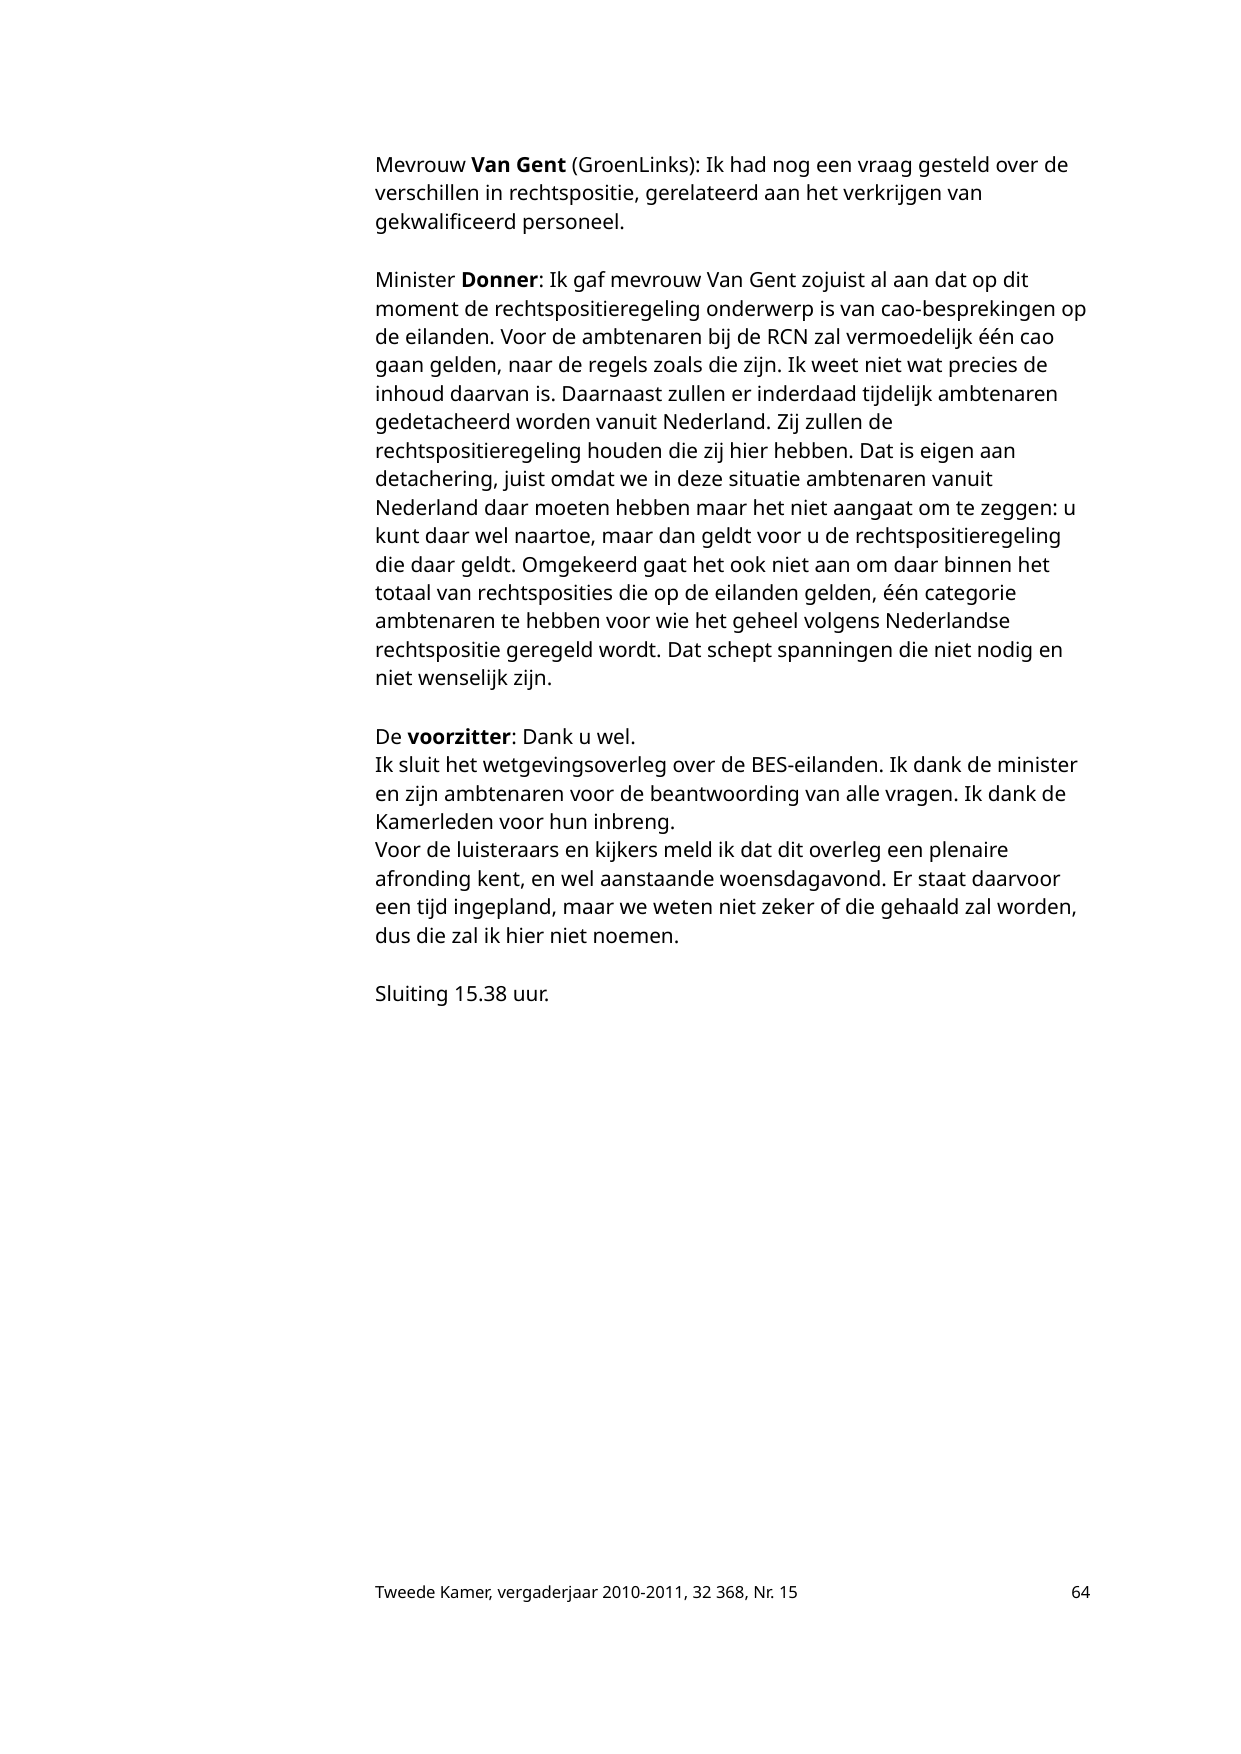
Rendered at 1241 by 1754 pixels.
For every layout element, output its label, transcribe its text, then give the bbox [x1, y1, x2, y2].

text Ik sluit het wetgevingsoverleg over de BES-eilanden. Ik dank de minister en zijn ambtenaren voor de beantwoording van alle vragen. Ik dank de Kamerleden voor hun inbreng. [375, 750, 1090, 836]
text Minister Donner: Ik gaf mevrouw Van Gent zojuist al aan dat op dit moment de rechtspositieregeling onderwerp is van cao-besprekingen op de eilanden. Voor de ambtenaren bij de RCN zal vermoedelijk één cao gaan gelden, naar de regels zoals die zijn. Ik weet niet wat precies de inhoud daarvan is. Daarnaast zullen er inderdaad tijdelijk ambtenaren gedetacheerd worden vanuit Nederland. Zij zullen de rechtspositieregeling houden die zij hier hebben. Dat is eigen aan detachering, juist omdat we in deze situatie ambtenaren vanuit Nederland daar moeten hebben maar het niet aangaat om te zeggen: u kunt daar wel naartoe, maar dan geldt voor u de rechtspositieregeling die daar geldt. Omgekeerd gaat het ook niet aan om daar binnen het totaal van rechtsposities die op de eilanden gelden, één categorie ambtenaren te hebben voor wie het geheel volgens Nederlandse rechtspositie geregeld wordt. Dat schept spanningen die niet nodig en niet wenselijk zijn. [375, 265, 1090, 692]
text Mevrouw Van Gent (GroenLinks): Ik had nog een vraag gesteld over de verschillen in rechtspositie, gerelateerd aan het verkrijgen van gekwalificeerd personeel. [375, 150, 1090, 235]
text Voor de luisteraars en kijkers meld ik dat dit overleg een plenaire afronding kent, en wel aanstaande woensdagavond. Er staat daarvoor een tijd ingepland, maar we weten niet zeker of die gehaald zal worden, dus die zal ik hier niet noemen. [375, 836, 1090, 949]
text De voorzitter: Dank u wel. [375, 722, 1090, 750]
text Sluiting 15.38 uur. [375, 979, 1090, 1008]
